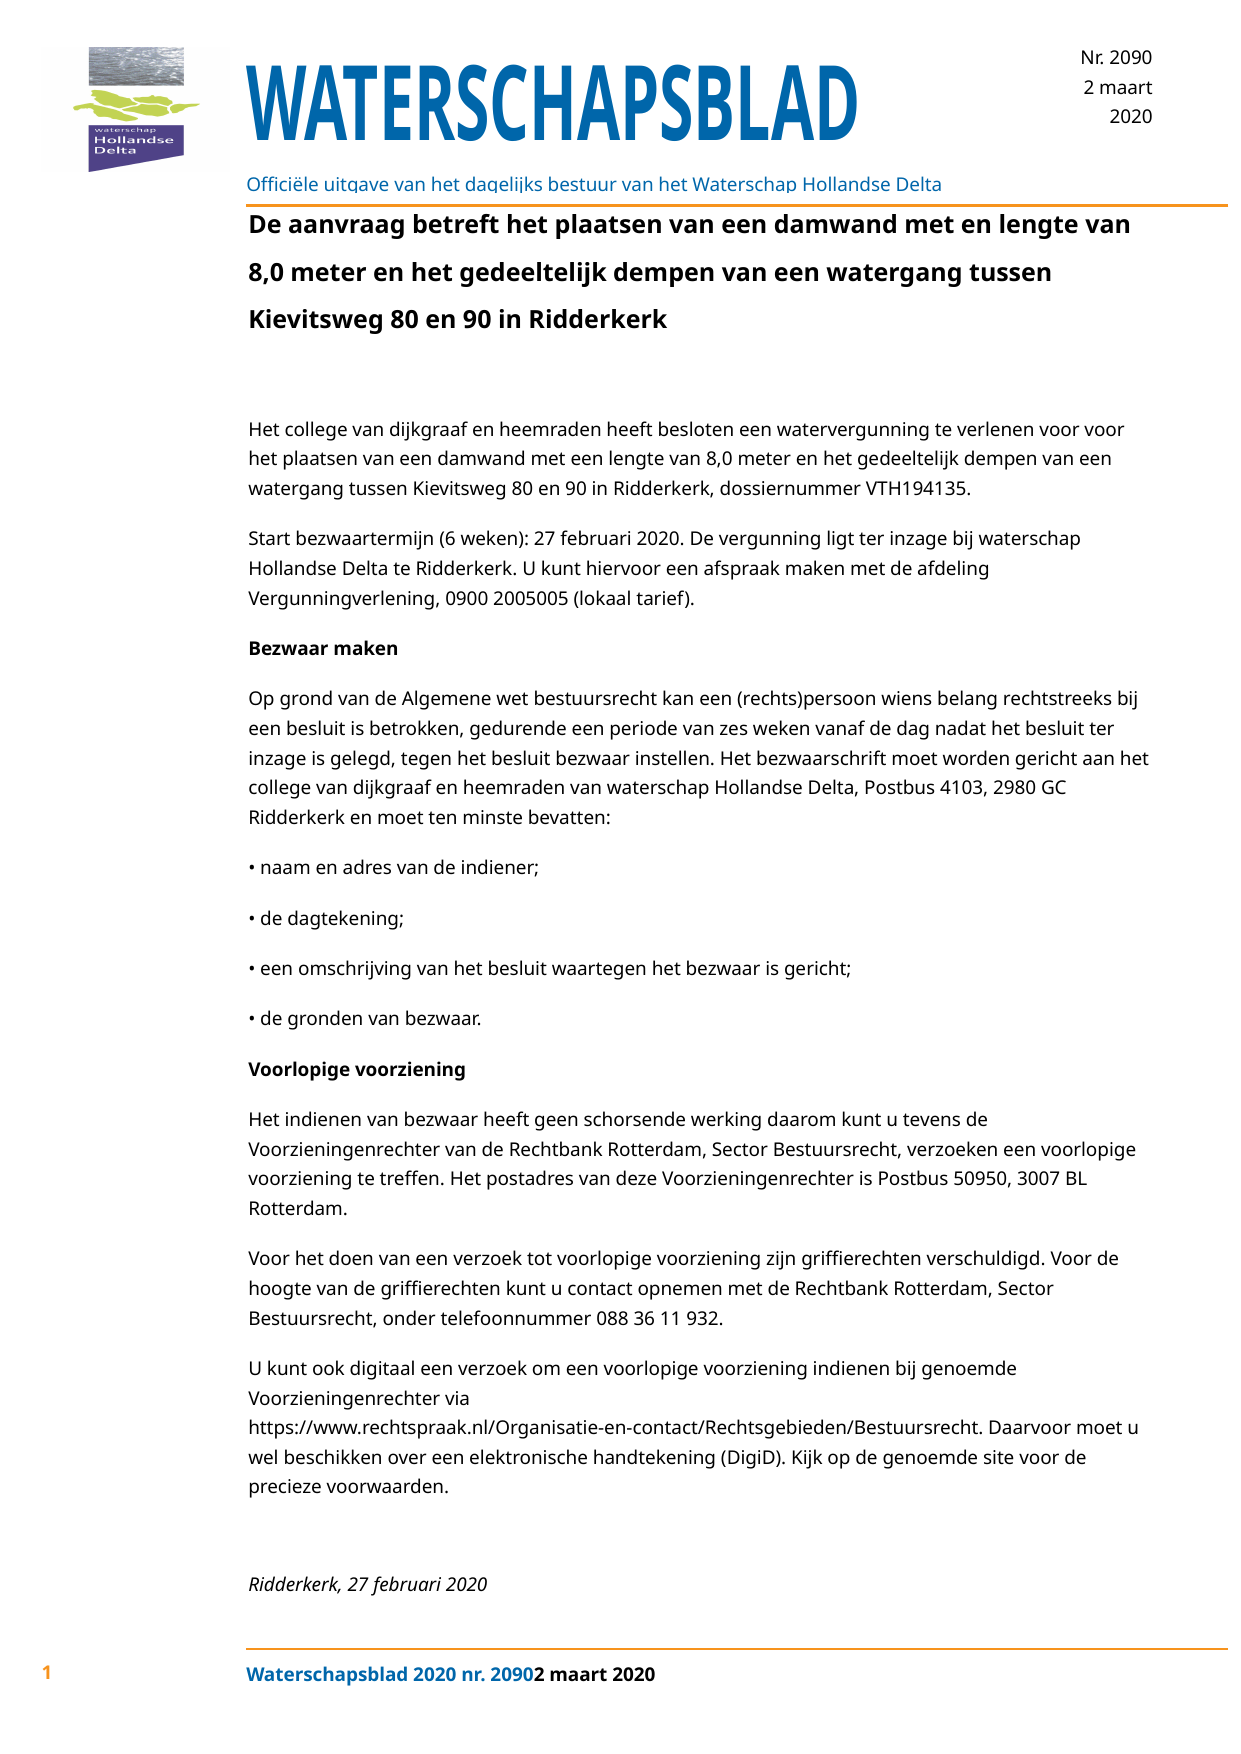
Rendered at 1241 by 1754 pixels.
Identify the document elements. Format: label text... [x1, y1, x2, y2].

text Start bezwaartermijn (6 weken): 27 februari 2020. De vergunning ligt ter inzage bij waterschap Hollandse Delta te Ridderkerk. U kunt hiervoor een afspraak maken met de afdeling Vergunningverlening, 0900 2005005 (lokaal tarief). [248, 526, 1152, 610]
text Bezwaar maken [248, 635, 1152, 661]
text Het college van dijkgraaf en heemraden heeft besloten een watervergunning te verlenen voor voor het plaatsen van een damwand met een lengte van 8,0 meter en het gedeeltelijk dempen van een watergang tussen Kievitsweg 80 en 90 in Ridderkerk, dossiernummer VTH194135. [248, 416, 1152, 501]
text • de dagtekening; [248, 905, 1152, 930]
picture [41, 47, 231, 172]
text Ridderkerk, 27 februari 2020 [248, 1572, 1152, 1597]
text De aanvraag betreft het plaatsen van een damwand met en lengte van 8,0 meter en het gedeeltelijk dempen van een watergang tussen Kievitsweg 80 en 90 in Ridderkerk [248, 207, 1152, 336]
text U kunt ook digitaal een verzoek om een voorlopige voorziening indienen bij genoemde Voorzieningenrechter via https://www.rechtspraak.nl/Organisatie-en-contact/Rechtsgebieden/Bestuursrecht. Daarvoor moet u wel beschikken over een elektronische handtekening (DigiD). Kijk op de genoemde site voor de precieze voorwaarden. [248, 1355, 1152, 1499]
text Het indienen van bezwaar heeft geen schorsende werking daarom kunt u tevens de Voorzieningenrechter van de Rechtbank Rotterdam, Sector Bestuursrecht, verzoeken een voorlopige voorziening te treffen. Het postadres van deze Voorzieningenrechter is Postbus 50950, 3007 BL Rotterdam. [248, 1106, 1152, 1221]
text • de gronden van bezwaar. [248, 1006, 1152, 1031]
text Voorlopige voorziening [248, 1056, 1152, 1082]
text • een omschrijving van het besluit waartegen het bezwaar is gericht; [248, 955, 1152, 981]
text • naam en adres van de indiener; [248, 854, 1152, 880]
text Voor het doen van een verzoek tot voorlopige voorziening zijn griffierechten verschuldigd. Voor de hoogte van de griffierechten kunt u contact opnemen met de Rechtbank Rotterdam, Sector Bestuursrecht, onder telefoonnummer 088 36 11 932. [248, 1246, 1152, 1330]
text Op grond van de Algemene wet bestuursrecht kan een (rechts)persoon wiens belang rechtstreeks bij een besluit is betrokken, gedurende een periode van zes weken vanaf de dag nadat het besluit ter inzage is gelegd, tegen het besluit bezwaar instellen. Het bezwaarschrift moet worden gericht aan het college van dijkgraaf en heemraden van waterschap Hollandse Delta, Postbus 4103, 2980 GC Ridderkerk en moet ten minste bevatten: [248, 686, 1152, 829]
